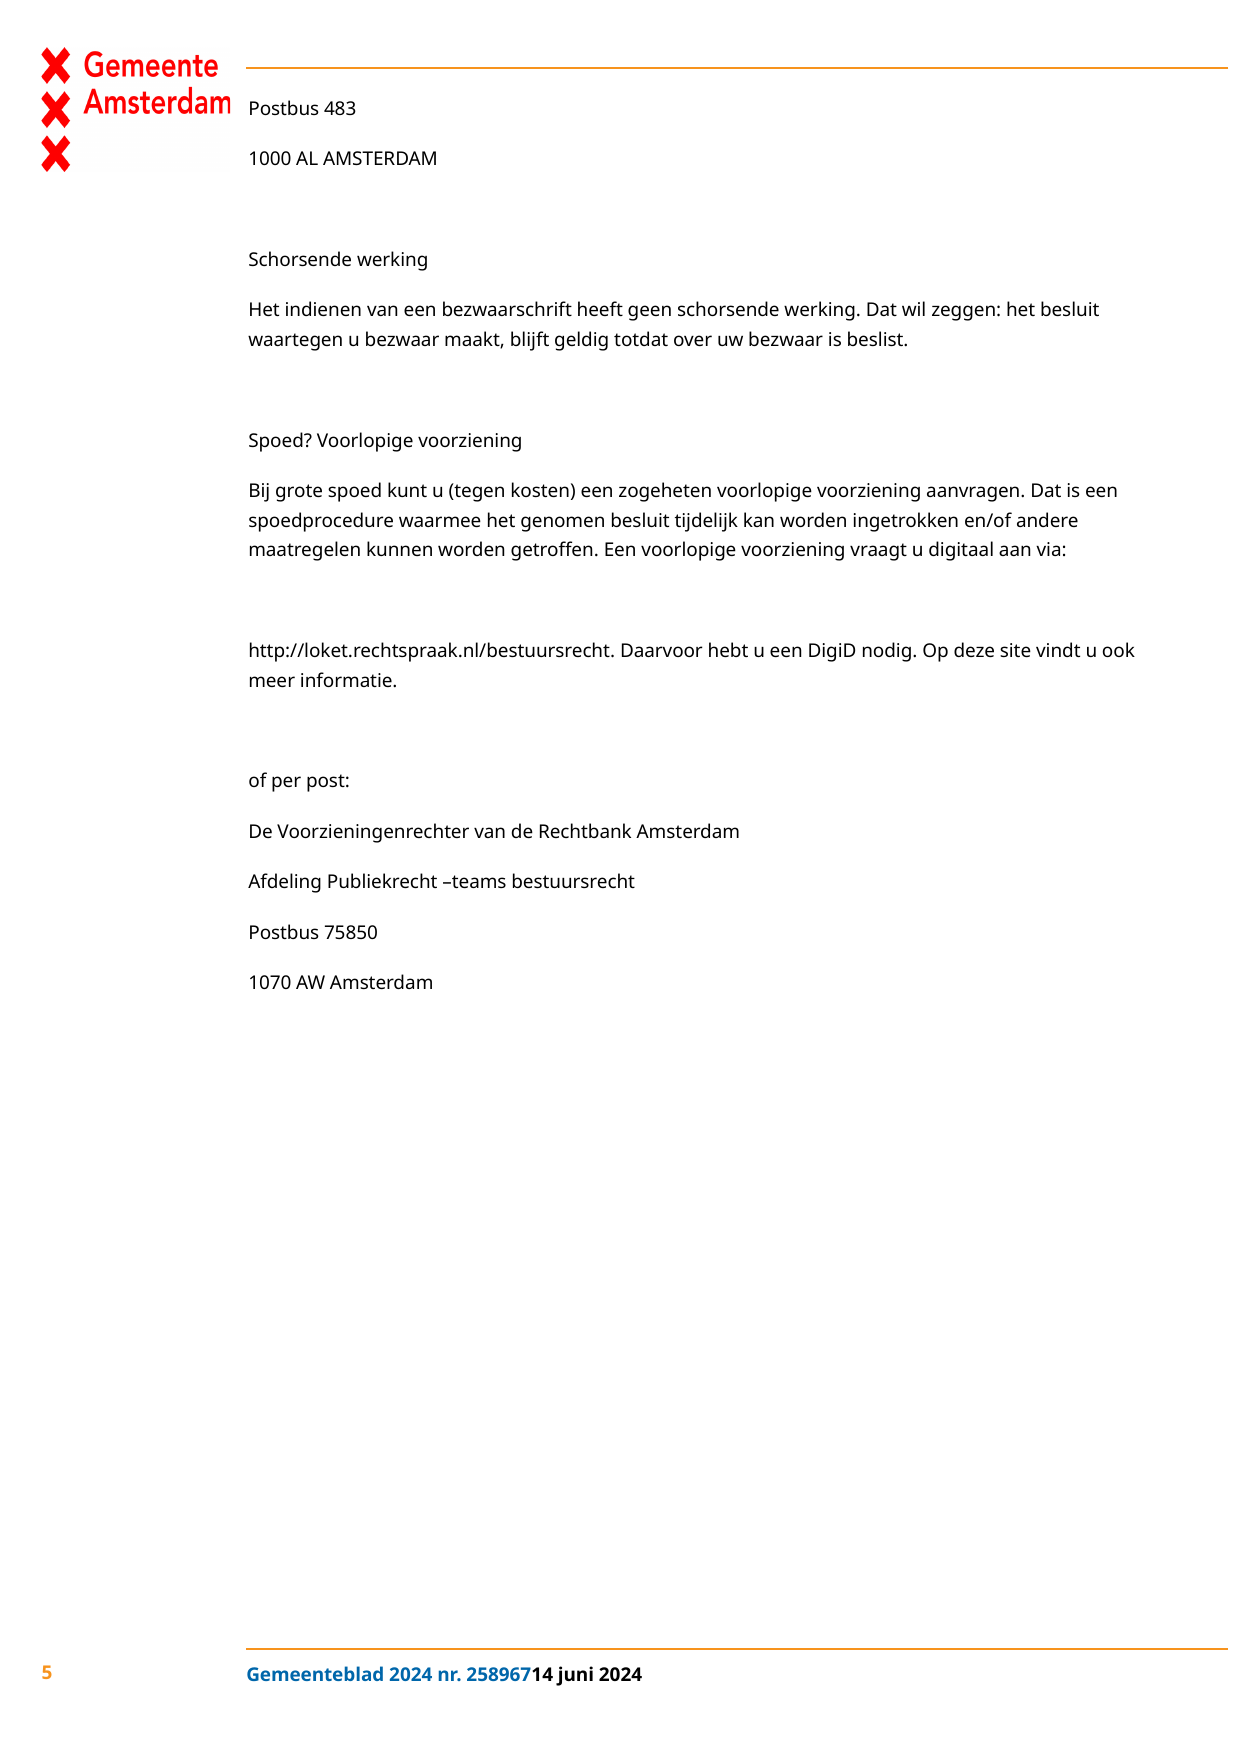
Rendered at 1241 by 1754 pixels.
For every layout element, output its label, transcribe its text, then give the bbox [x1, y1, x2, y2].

text http://loket.rechtspraak.nl/bestuursrecht. Daarvoor hebt u een DigiD nodig. Op deze site vindt u ook meer informatie. [248, 637, 1152, 693]
text of per post: [248, 768, 1152, 793]
text Postbus 75850 [248, 919, 1152, 945]
text Spoed? Voorlopige voorziening [248, 427, 1152, 453]
text 1000 AL AMSTERDAM [248, 145, 1152, 171]
text Het indienen van een bezwaarschrift heeft geen schorsende werking. Dat wil zeggen: het besluit waartegen u bezwaar maakt, blijft geldig totdat over uw bezwaar is beslist. [248, 296, 1152, 352]
text Postbus 483 [248, 95, 1152, 121]
text 1070 AW Amsterdam [248, 969, 1152, 995]
text De Voorzieningenrechter van de Rechtbank Amsterdam [248, 818, 1152, 844]
picture [41, 47, 231, 172]
text Afdeling Publiekrecht –teams bestuursrecht [248, 868, 1152, 894]
text Bij grote spoed kunt u (tegen kosten) een zogeheten voorlopige voorziening aanvragen. Dat is een spoedprocedure waarmee het genomen besluit tijdelijk kan worden ingetrokken en/of andere maatregelen kunnen worden getroffen. Een voorlopige voorziening vraagt u digitaal aan via: [248, 477, 1152, 562]
text Schorsende werking [248, 246, 1152, 272]
